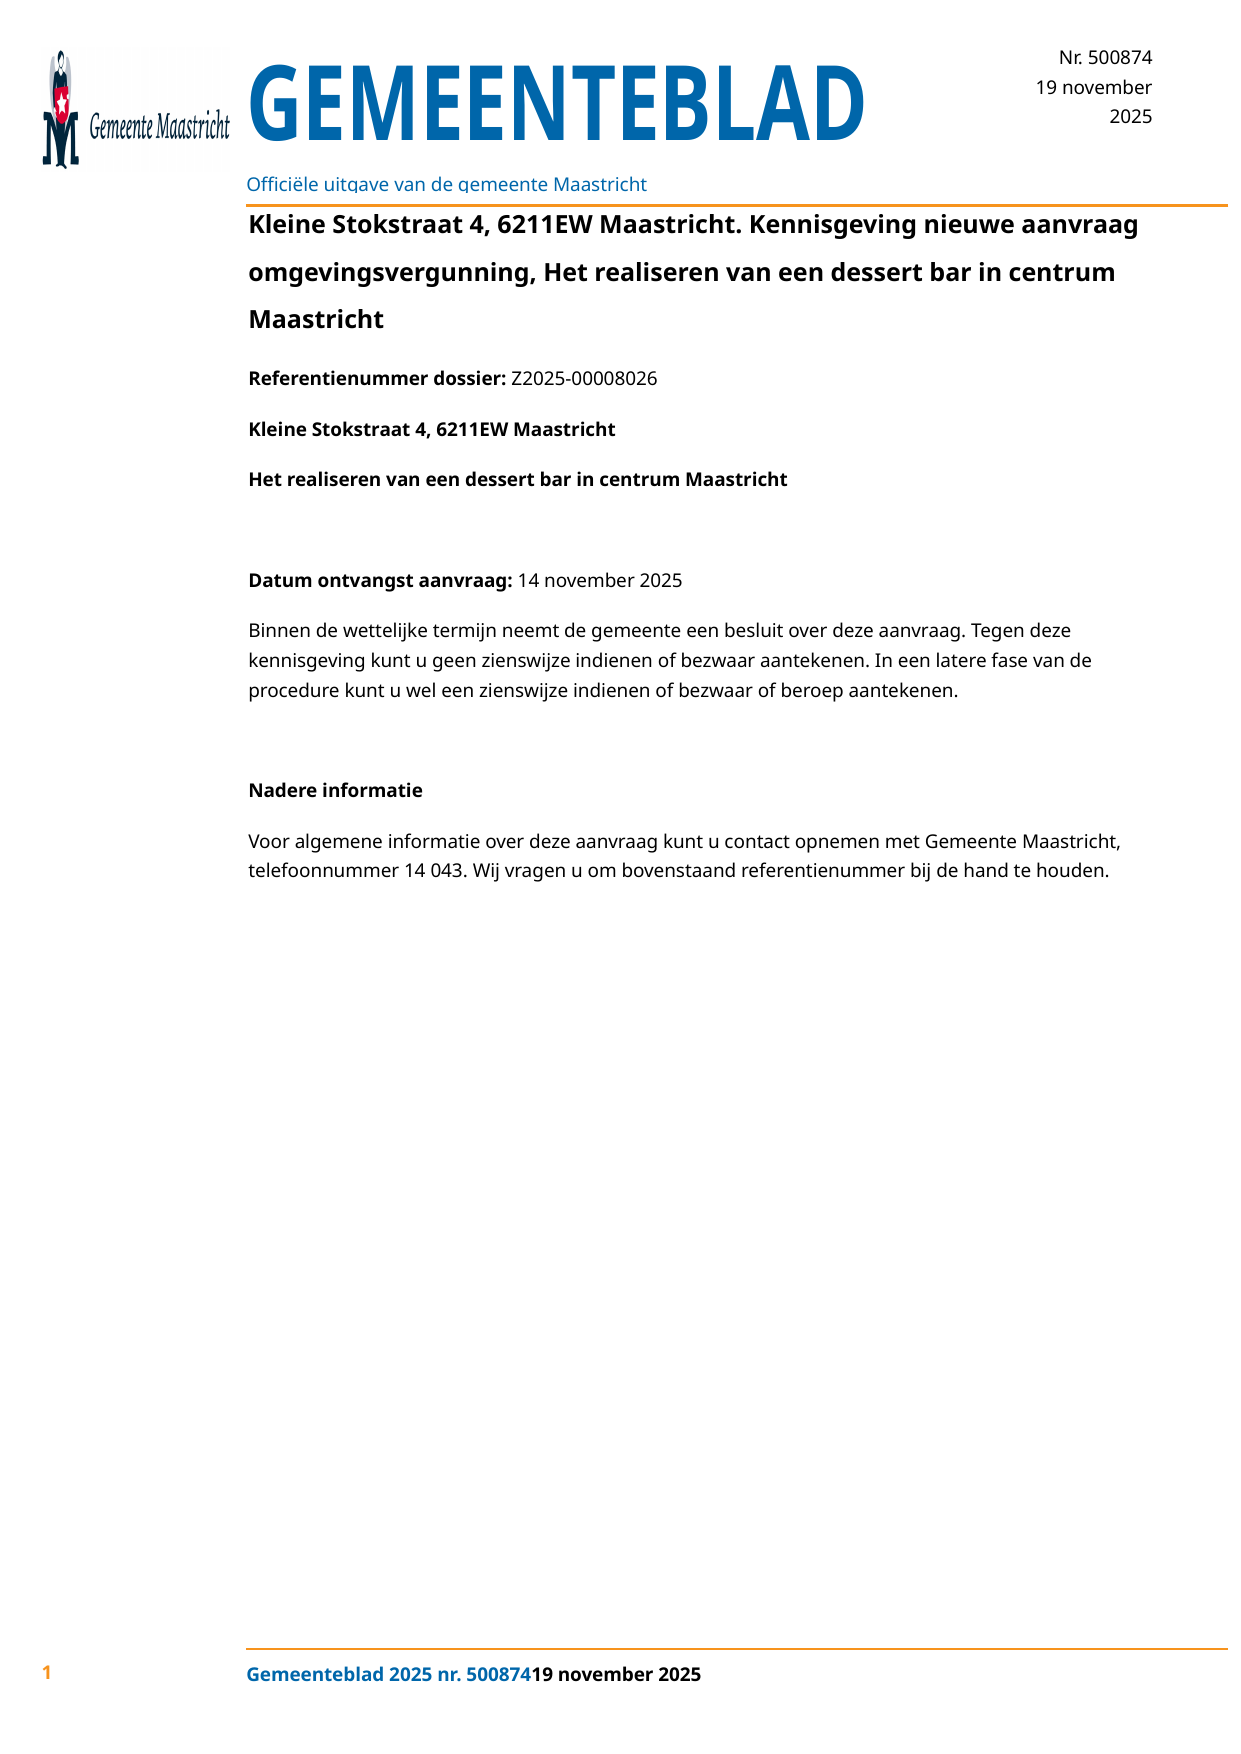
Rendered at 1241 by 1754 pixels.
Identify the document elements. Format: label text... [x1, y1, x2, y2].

picture [41, 47, 231, 172]
text Referentienummer dossier: Z2025-00008026 [248, 366, 1152, 391]
text Voor algemene informatie over deze aanvraag kunt u contact opnemen met Gemeente Maastricht, telefoonnummer 14 043. Wij vragen u om bovenstaand referentienummer bij de hand te houden. [248, 828, 1152, 883]
text Datum ontvangst aanvraag: 14 november 2025 [248, 567, 1152, 593]
text Nadere informatie [248, 778, 1152, 803]
text Kleine Stokstraat 4, 6211EW Maastricht [248, 416, 1152, 442]
text Binnen de wettelijke termijn neemt de gemeente een besluit over deze aanvraag. Tegen deze kennisgeving kunt u geen zienswijze indienen of bezwaar aantekenen. In een latere fase van de procedure kunt u wel een zienswijze indienen of bezwaar of beroep aantekenen. [248, 618, 1152, 702]
text Het realiseren van een dessert bar in centrum Maastricht [248, 466, 1152, 492]
text Kleine Stokstraat 4, 6211EW Maastricht. Kennisgeving nieuwe aanvraag omgevingsvergunning, Het realiseren van een dessert bar in centrum Maastricht [248, 207, 1152, 336]
